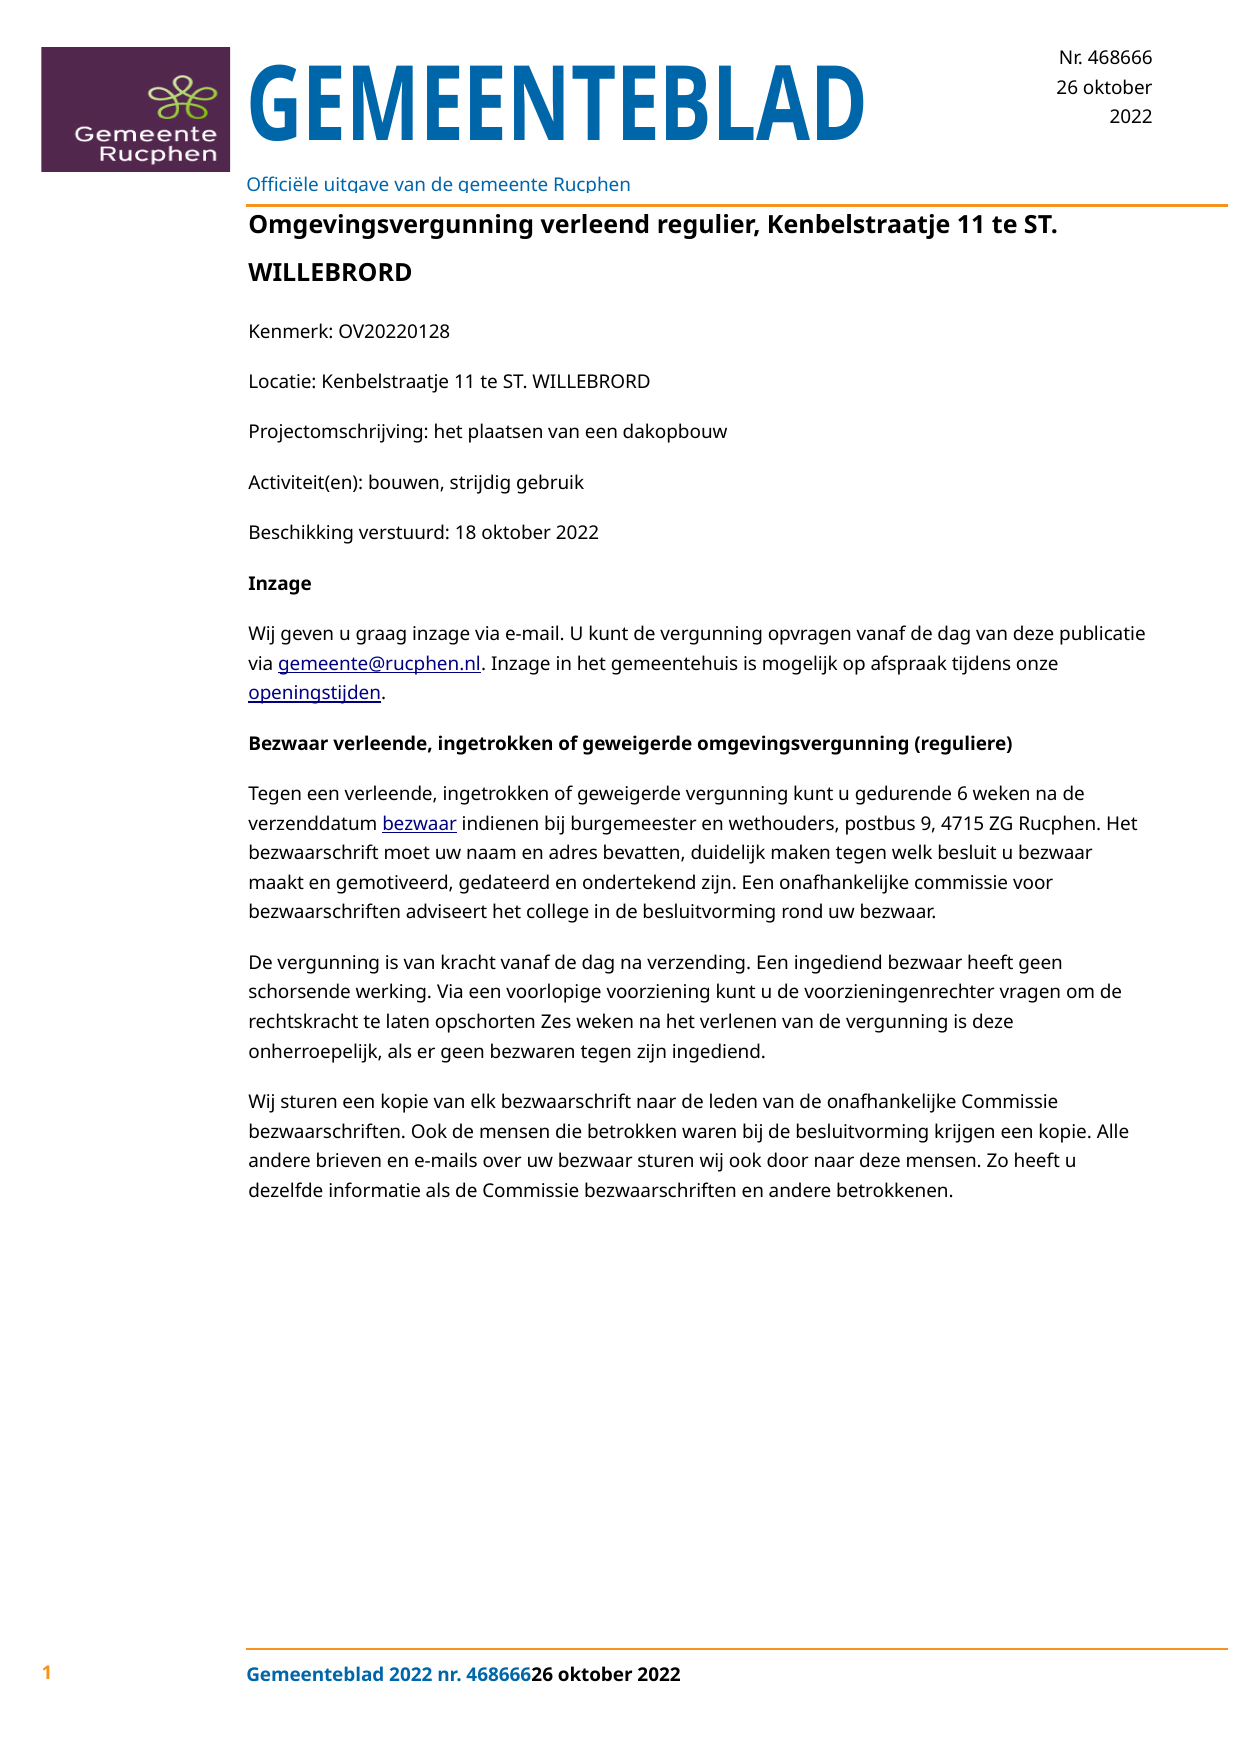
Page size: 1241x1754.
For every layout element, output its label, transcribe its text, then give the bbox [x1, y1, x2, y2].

text Bezwaar verleende, ingetrokken of geweigerde omgevingsvergunning (reguliere) [248, 730, 1152, 756]
text Projectomschrijving: het plaatsen van een dakopbouw [248, 419, 1152, 444]
text De vergunning is van kracht vanaf de dag na verzending. Een ingediend bezwaar heeft geen schorsende werking. Via een voorlopige voorziening kunt u de voorzieningenrechter vragen om de rechtskracht te laten opschorten Zes weken na het verlenen van de vergunning is deze onherroepelijk, als er geen bezwaren tegen zijn ingediend. [248, 949, 1152, 1064]
text Inzage [248, 570, 1152, 596]
text Tegen een verleende, ingetrokken of geweigerde vergunning kunt u gedurende 6 weken na de verzenddatum bezwaar indienen bij burgemeester en wethouders, postbus 9, 4715 ZG Rucphen. Het bezwaarschrift moet uw naam en adres bevatten, duidelijk maken tegen welk besluit u bezwaar maakt en gemotiveerd, gedateerd en ondertekend zijn. Een onafhankelijke commissie voor bezwaarschriften adviseert het college in de besluitvorming rond uw bezwaar. [248, 780, 1152, 924]
text Activiteit(en): bouwen, strijdig gebruik [248, 469, 1152, 495]
picture [41, 47, 231, 172]
text Locatie: Kenbelstraatje 11 te ST. WILLEBRORD [248, 368, 1152, 394]
text Beschikking verstuurd: 18 oktober 2022 [248, 519, 1152, 545]
text Wij sturen een kopie van elk bezwaarschrift naar de leden van de onafhankelijke Commissie bezwaarschriften. Ook de mensen die betrokken waren bij de besluitvorming krijgen een kopie. Alle andere brieven en e-mails over uw bezwaar sturen wij ook door naar deze mensen. Zo heeft u dezelfde informatie als de Commissie bezwaarschriften en andere betrokkenen. [248, 1088, 1152, 1203]
text Omgevingsvergunning verleend regulier, Kenbelstraatje 11 te ST. WILLEBRORD [248, 207, 1152, 288]
text Kenmerk: OV20220128 [248, 318, 1152, 344]
text Wij geven u graag inzage via e-mail. U kunt de vergunning opvragen vanaf de dag van deze publicatie via gemeente@rucphen.nl. Inzage in het gemeentehuis is mogelijk op afspraak tijdens onze openingstijden. [248, 620, 1152, 705]
